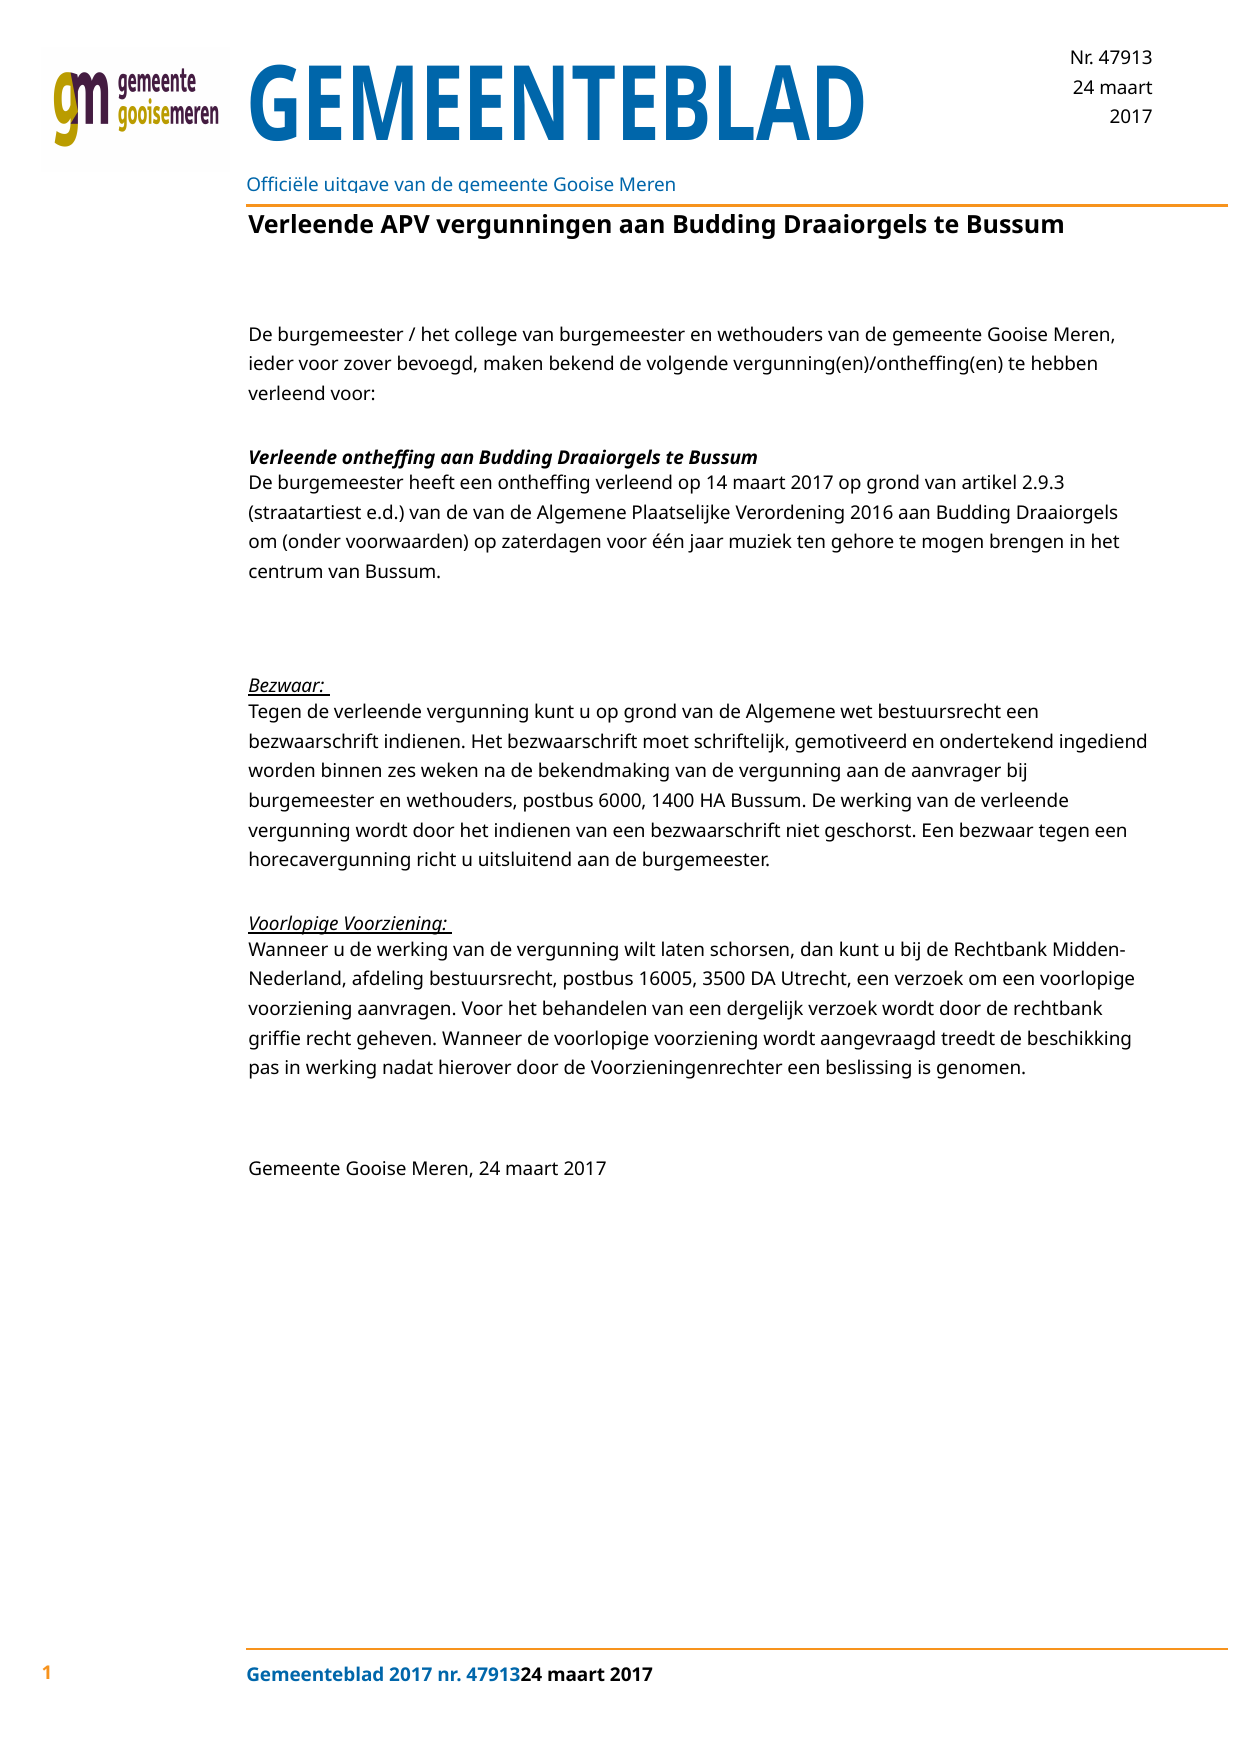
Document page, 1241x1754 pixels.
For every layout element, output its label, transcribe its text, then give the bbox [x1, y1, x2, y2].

text Verleende APV vergunningen aan Budding Draaiorgels te Bussum [248, 207, 1152, 241]
text Bezwaar: [248, 673, 1152, 698]
picture [41, 47, 231, 172]
text Verleende ontheffing aan Budding Draaiorgels te Bussum [248, 444, 1152, 469]
text Voorlopige Voorziening: [248, 910, 1152, 936]
text De burgemeester / het college van burgemeester en wethouders van de gemeente Gooise Meren, ieder voor zover bevoegd, maken bekend de volgende vergunning(en)/ontheffing(en) te hebben verleend voor: [248, 321, 1152, 406]
text Wanneer u de werking van de vergunning wilt laten schorsen, dan kunt u bij de Rechtbank Midden-Nederland, afdeling bestuursrecht, postbus 16005, 3500 DA Utrecht, een verzoek om een voorlopige voorziening aanvragen. Voor het behandelen van een dergelijk verzoek wordt door de rechtbank griffie recht geheven. Wanneer de voorlopige voorziening wordt aangevraagd treedt de beschikking pas in werking nadat hierover door de Voorzieningenrechter een beslissing is genomen. [248, 936, 1152, 1080]
text Gemeente Gooise Meren, 24 maart 2017 [248, 1155, 1152, 1181]
text Tegen de verleende vergunning kunt u op grond van de Algemene wet bestuursrecht een bezwaarschrift indienen. Het bezwaarschrift moet schriftelijk, gemotiveerd en ondertekend ingediend worden binnen zes weken na de bekendmaking van de vergunning aan de aanvrager bij burgemeester en wethouders, postbus 6000, 1400 HA Bussum. De werking van de verleende vergunning wordt door het indienen van een bezwaarschrift niet geschorst. Een bezwaar tegen een horecavergunning richt u uitsluitend aan de burgemeester. [248, 698, 1152, 872]
text De burgemeester heeft een ontheffing verleend op 14 maart 2017 op grond van artikel 2.9.3 (straatartiest e.d.) van de van de Algemene Plaatselijke Verordening 2016 aan Budding Draaiorgels om (onder voorwaarden) op zaterdagen voor één jaar muziek ten gehore te mogen brengen in het centrum van Bussum. [248, 469, 1152, 584]
